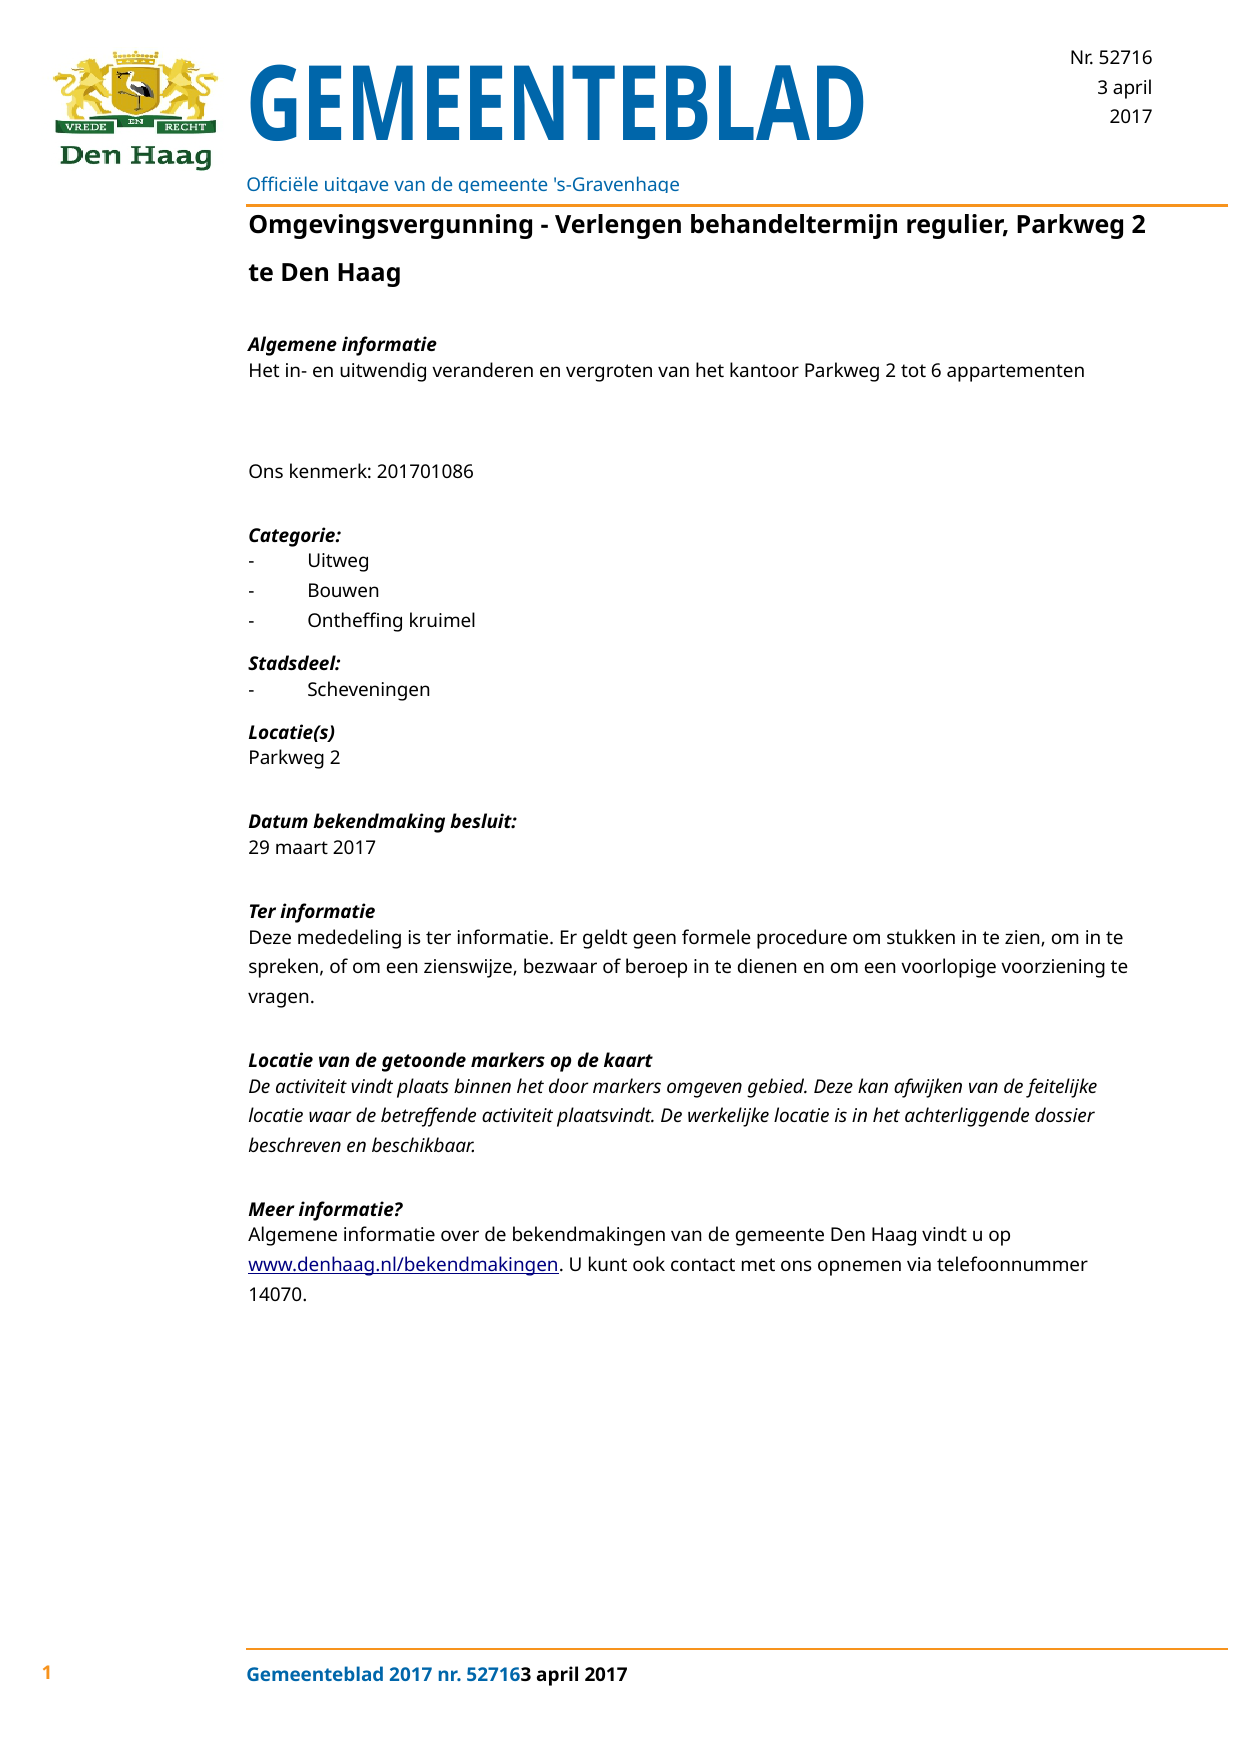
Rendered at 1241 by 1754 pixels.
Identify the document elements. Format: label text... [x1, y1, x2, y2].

text Algemene informatie over de bekendmakingen van de gemeente Den Haag vindt u op www.denhaag.nl/bekendmakingen. U kunt ook contact met ons opnemen via telefoonnummer 14070. [248, 1222, 1152, 1307]
text Meer informatie? [248, 1196, 1152, 1222]
text Algemene informatie [248, 331, 1152, 357]
text Omgevingsvergunning - Verlengen behandeltermijn regulier, Parkweg 2 te Den Haag [248, 207, 1152, 288]
list Scheveningen [248, 676, 1152, 701]
text Locatie(s) [248, 719, 1152, 744]
list Bouwen [248, 577, 1152, 603]
text Stadsdeel: [248, 650, 1152, 676]
text Locatie van de getoonde markers op de kaart [248, 1047, 1152, 1073]
text Parkweg 2 [248, 744, 1152, 770]
list Uitweg [248, 548, 1152, 573]
text De activiteit vindt plaats binnen het door markers omgeven gebied. Deze kan afwijken van de feitelijke locatie waar de betreffende activiteit plaatsvindt. De werkelijke locatie is in het achterliggende dossier beschreven en beschikbaar. [248, 1073, 1152, 1158]
text Categorie: [248, 522, 1152, 548]
text Ter informatie [248, 898, 1152, 924]
text Datum bekendmaking besluit: [248, 808, 1152, 834]
text Ons kenmerk: 201701086 [248, 458, 1152, 484]
text 29 maart 2017 [248, 834, 1152, 860]
list Ontheffing kruimel [248, 607, 1152, 633]
picture [41, 47, 231, 172]
text Het in- en uitwendig veranderen en vergroten van het kantoor Parkweg 2 tot 6 appartementen [248, 357, 1152, 383]
text Deze mededeling is ter informatie. Er geldt geen formele procedure om stukken in te zien, om in te spreken, of om een zienswijze, bezwaar of beroep in te dienen en om een voorlopige voorziening te vragen. [248, 924, 1152, 1009]
